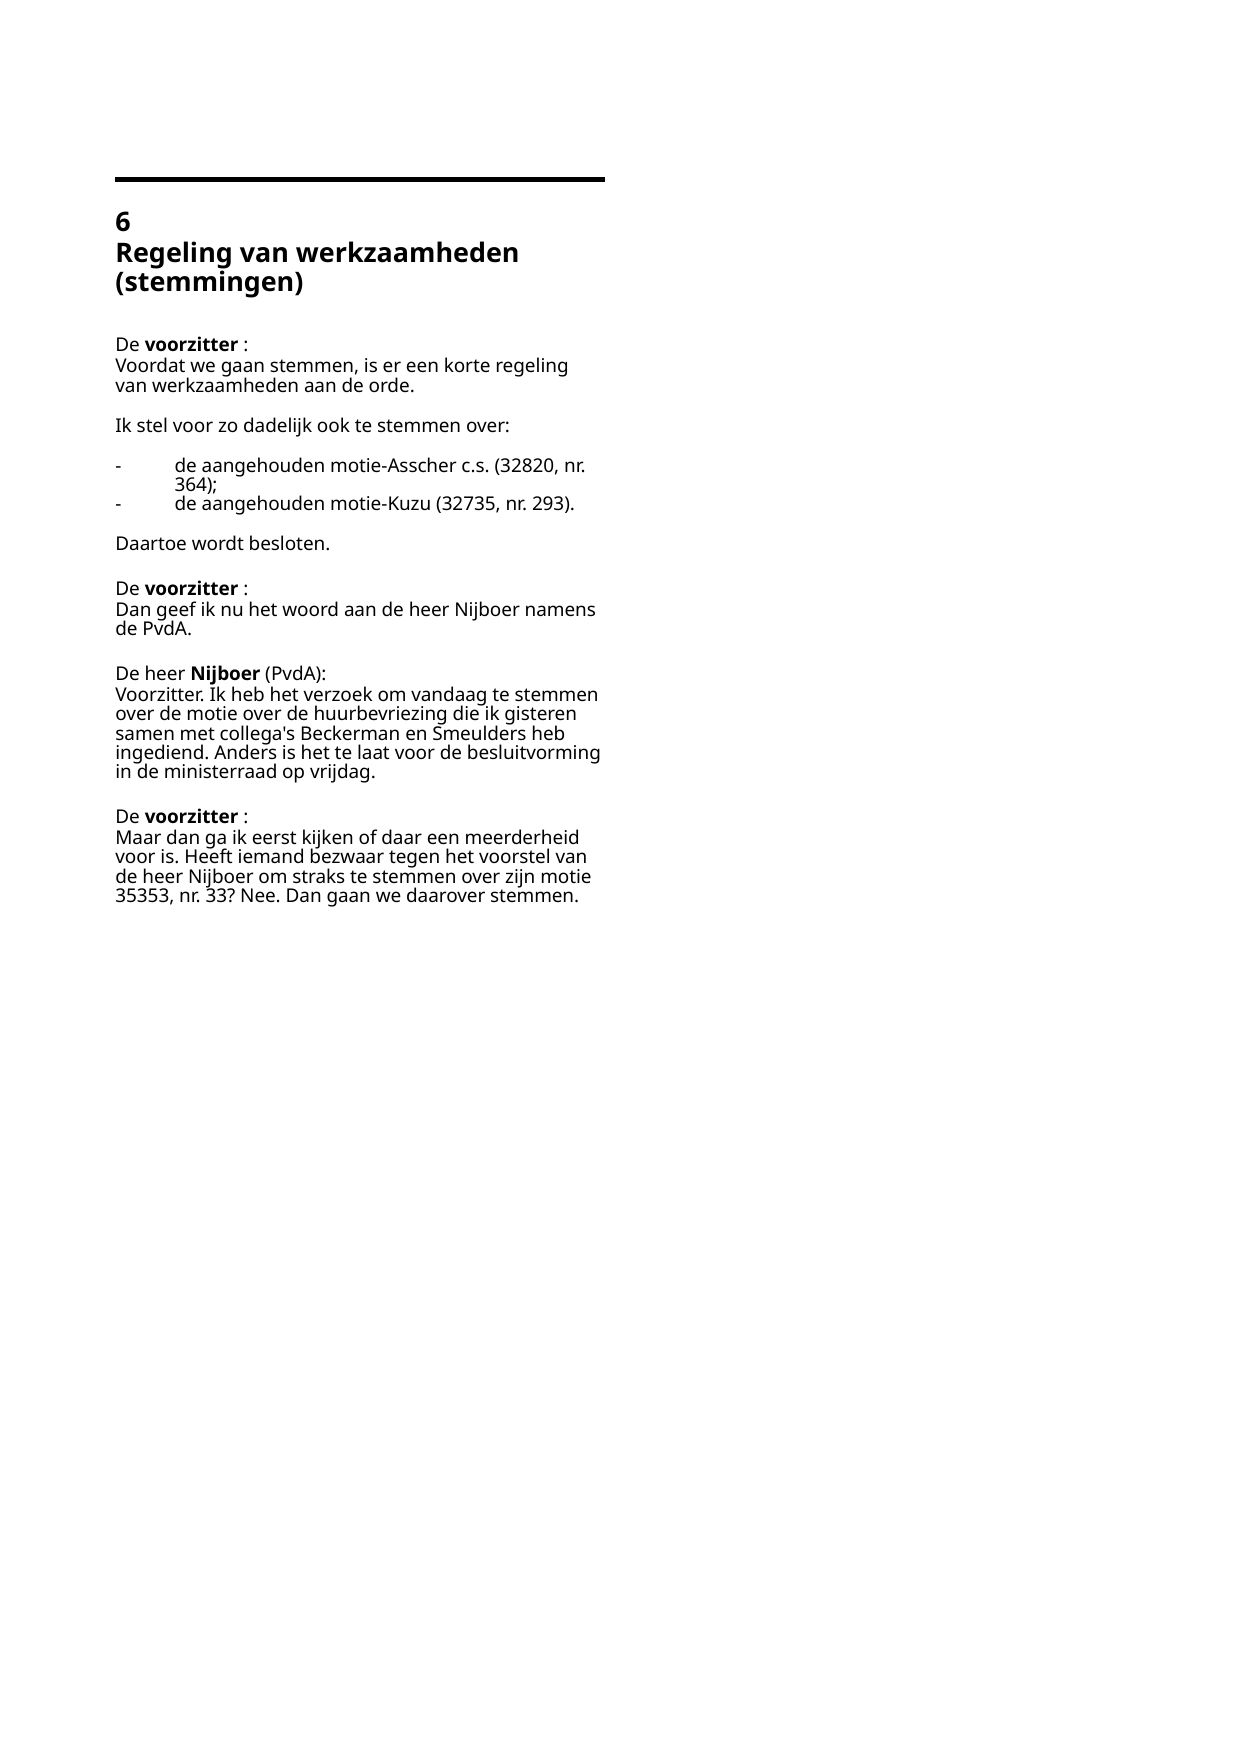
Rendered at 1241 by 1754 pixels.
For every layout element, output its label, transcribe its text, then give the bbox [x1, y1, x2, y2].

text Dan geef ik nu het woord aan de heer Nijboer namens de PvdA. [115, 601, 605, 639]
text De voorzitter : [115, 803, 605, 829]
text Regeling van werkzaamheden (stemmingen) [115, 239, 605, 312]
text 6 [115, 203, 605, 239]
text Maar dan ga ik eerst kijken of daar een meerderheid voor is. Heeft iemand bezwaar tegen het voorstel van de heer Nijboer om straks te stemmen over zijn motie 35353, nr. 33? Nee. Dan gaan we daarover stemmen. [115, 829, 605, 906]
text De voorzitter : [115, 575, 605, 601]
text De heer Nijboer (PvdA): [115, 660, 605, 686]
text Voorzitter. Ik heb het verzoek om vandaag te stemmen over de motie over de huurbevriezing die ik gisteren samen met collega's Beckerman en Smeulders heb ingediend. Anders is het te laat voor de besluitvorming in de ministerraad op vrijdag. [115, 686, 605, 782]
text Daartoe wordt besloten. [115, 535, 605, 554]
list de aangehouden motie-Asscher c.s. (32820, nr. 364); [115, 457, 605, 495]
text Ik stel voor zo dadelijk ook te stemmen over: [115, 417, 605, 436]
text Voordat we gaan stemmen, is er een korte regeling van werkzaamheden aan de orde. [115, 357, 605, 396]
list de aangehouden motie-Kuzu (32735, nr. 293). [115, 495, 605, 514]
text De voorzitter : [115, 332, 605, 357]
